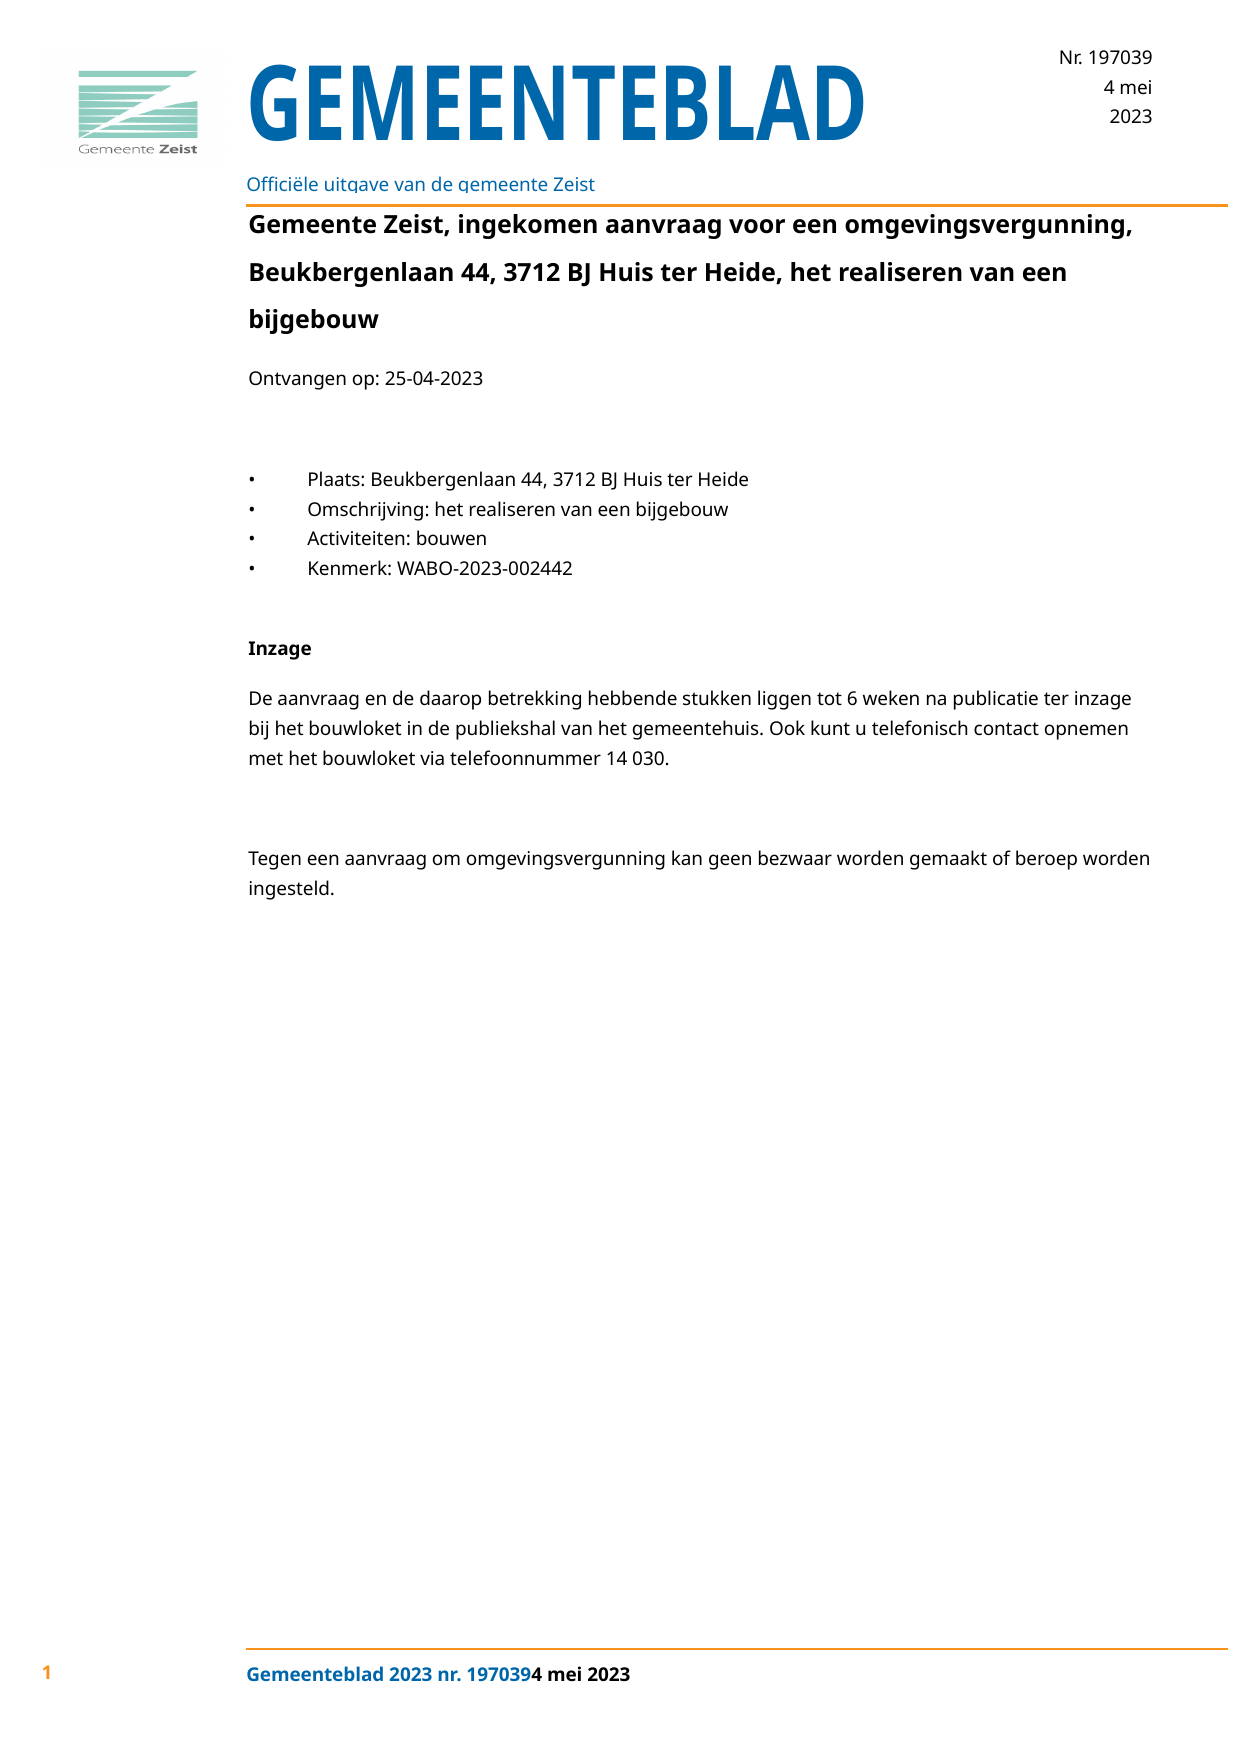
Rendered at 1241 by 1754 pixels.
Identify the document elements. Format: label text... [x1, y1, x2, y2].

text Tegen een aanvraag om omgevingsvergunning kan geen bezwaar worden gemaakt of beroep worden ingesteld. [248, 846, 1152, 901]
list Kenmerk: WABO-2023-002442 [248, 555, 1152, 581]
text De aanvraag en de daarop betrekking hebbende stukken liggen tot 6 weken na publicatie ter inzage bij het bouwloket in de publiekshal van het gemeentehuis. Ook kunt u telefonisch contact opnemen met het bouwloket via telefoonnummer 14 030. [248, 686, 1152, 770]
list Activiteiten: bouwen [248, 526, 1152, 551]
text Inzage [248, 635, 1152, 661]
text Ontvangen op: 25-04-2023 [248, 366, 1152, 391]
picture [41, 47, 231, 172]
text Gemeente Zeist, ingekomen aanvraag voor een omgevingsvergunning, Beukbergenlaan 44, 3712 BJ Huis ter Heide, het realiseren van een bijgebouw [248, 207, 1152, 336]
list Omschrijving: het realiseren van een bijgebouw [248, 496, 1152, 522]
list Plaats: Beukbergenlaan 44, 3712 BJ Huis ter Heide [248, 466, 1152, 492]
